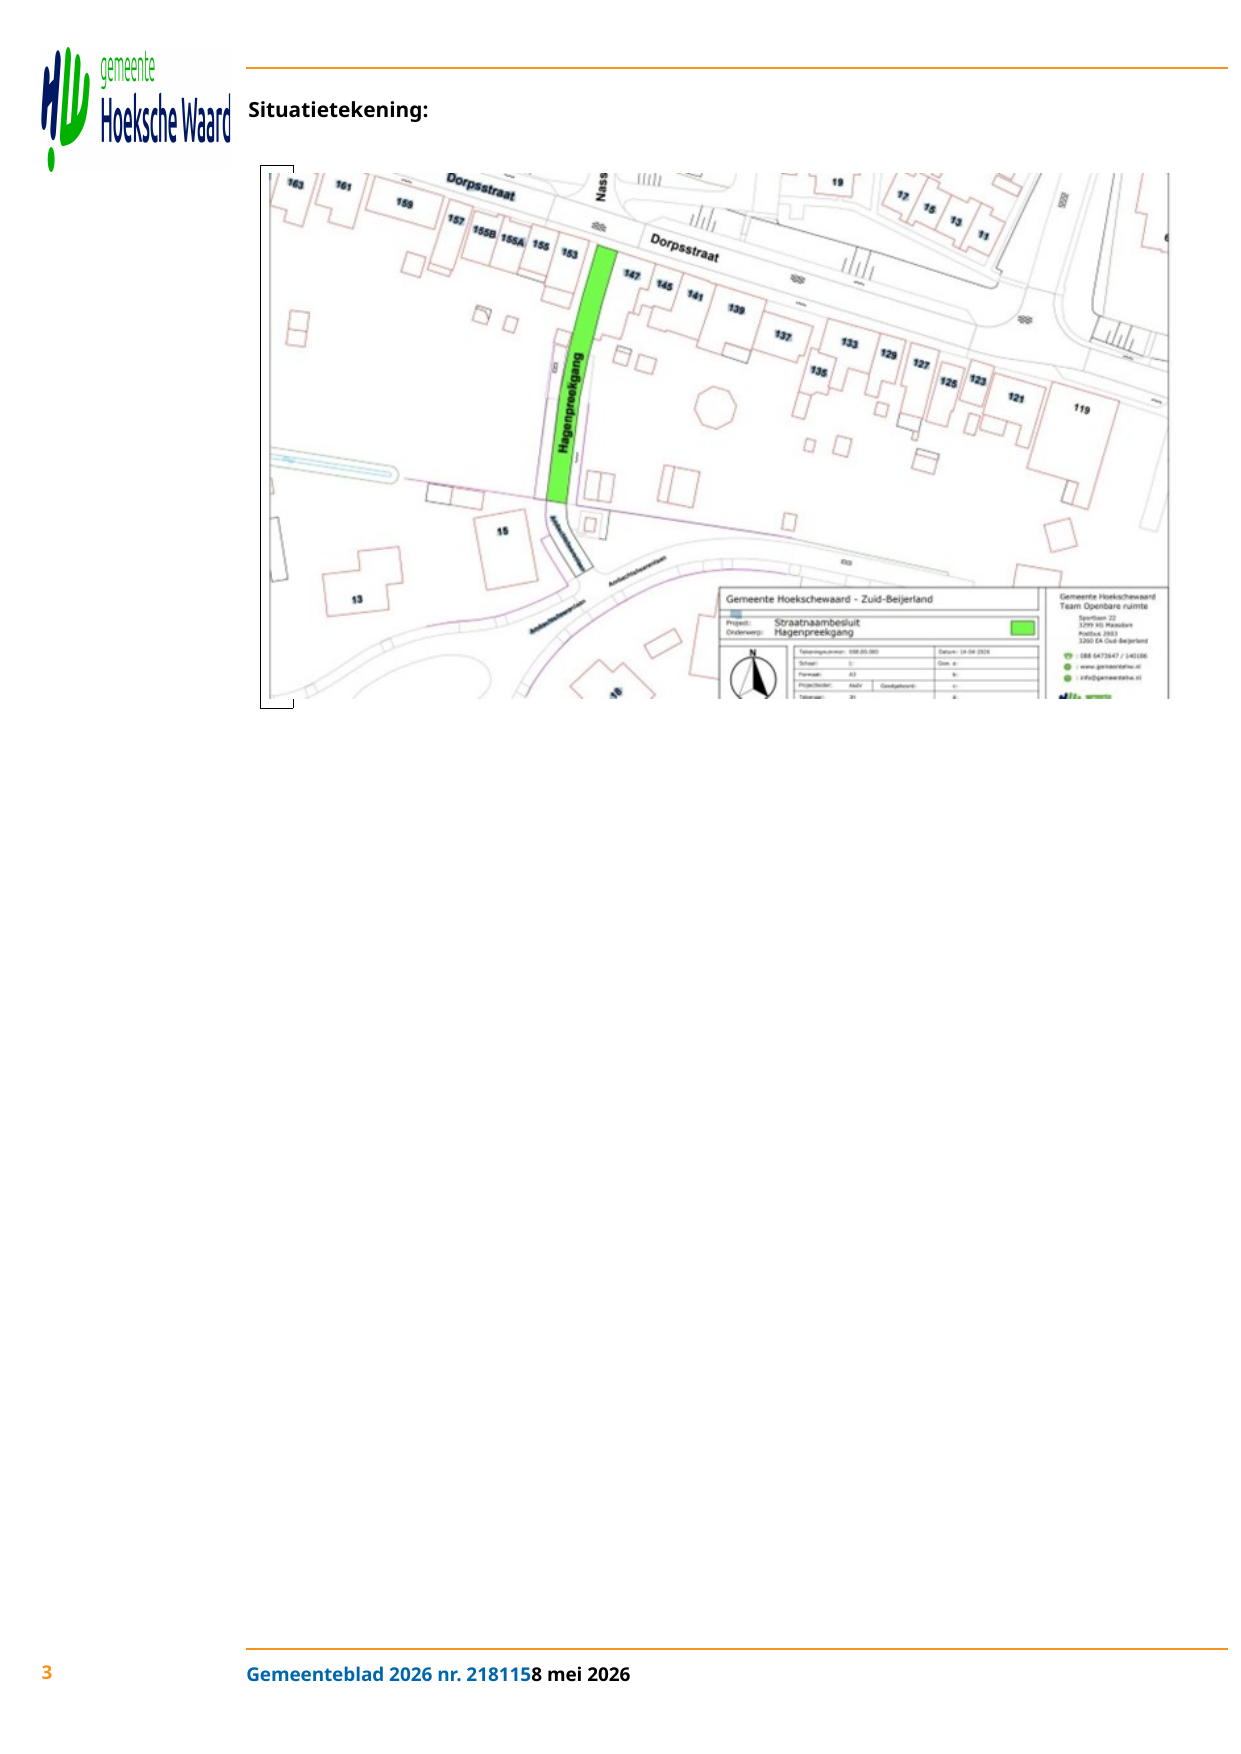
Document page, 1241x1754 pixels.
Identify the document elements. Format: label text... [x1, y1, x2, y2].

picture [41, 47, 231, 172]
picture [268, 173, 1173, 699]
text Situatietekening: [248, 95, 1152, 123]
